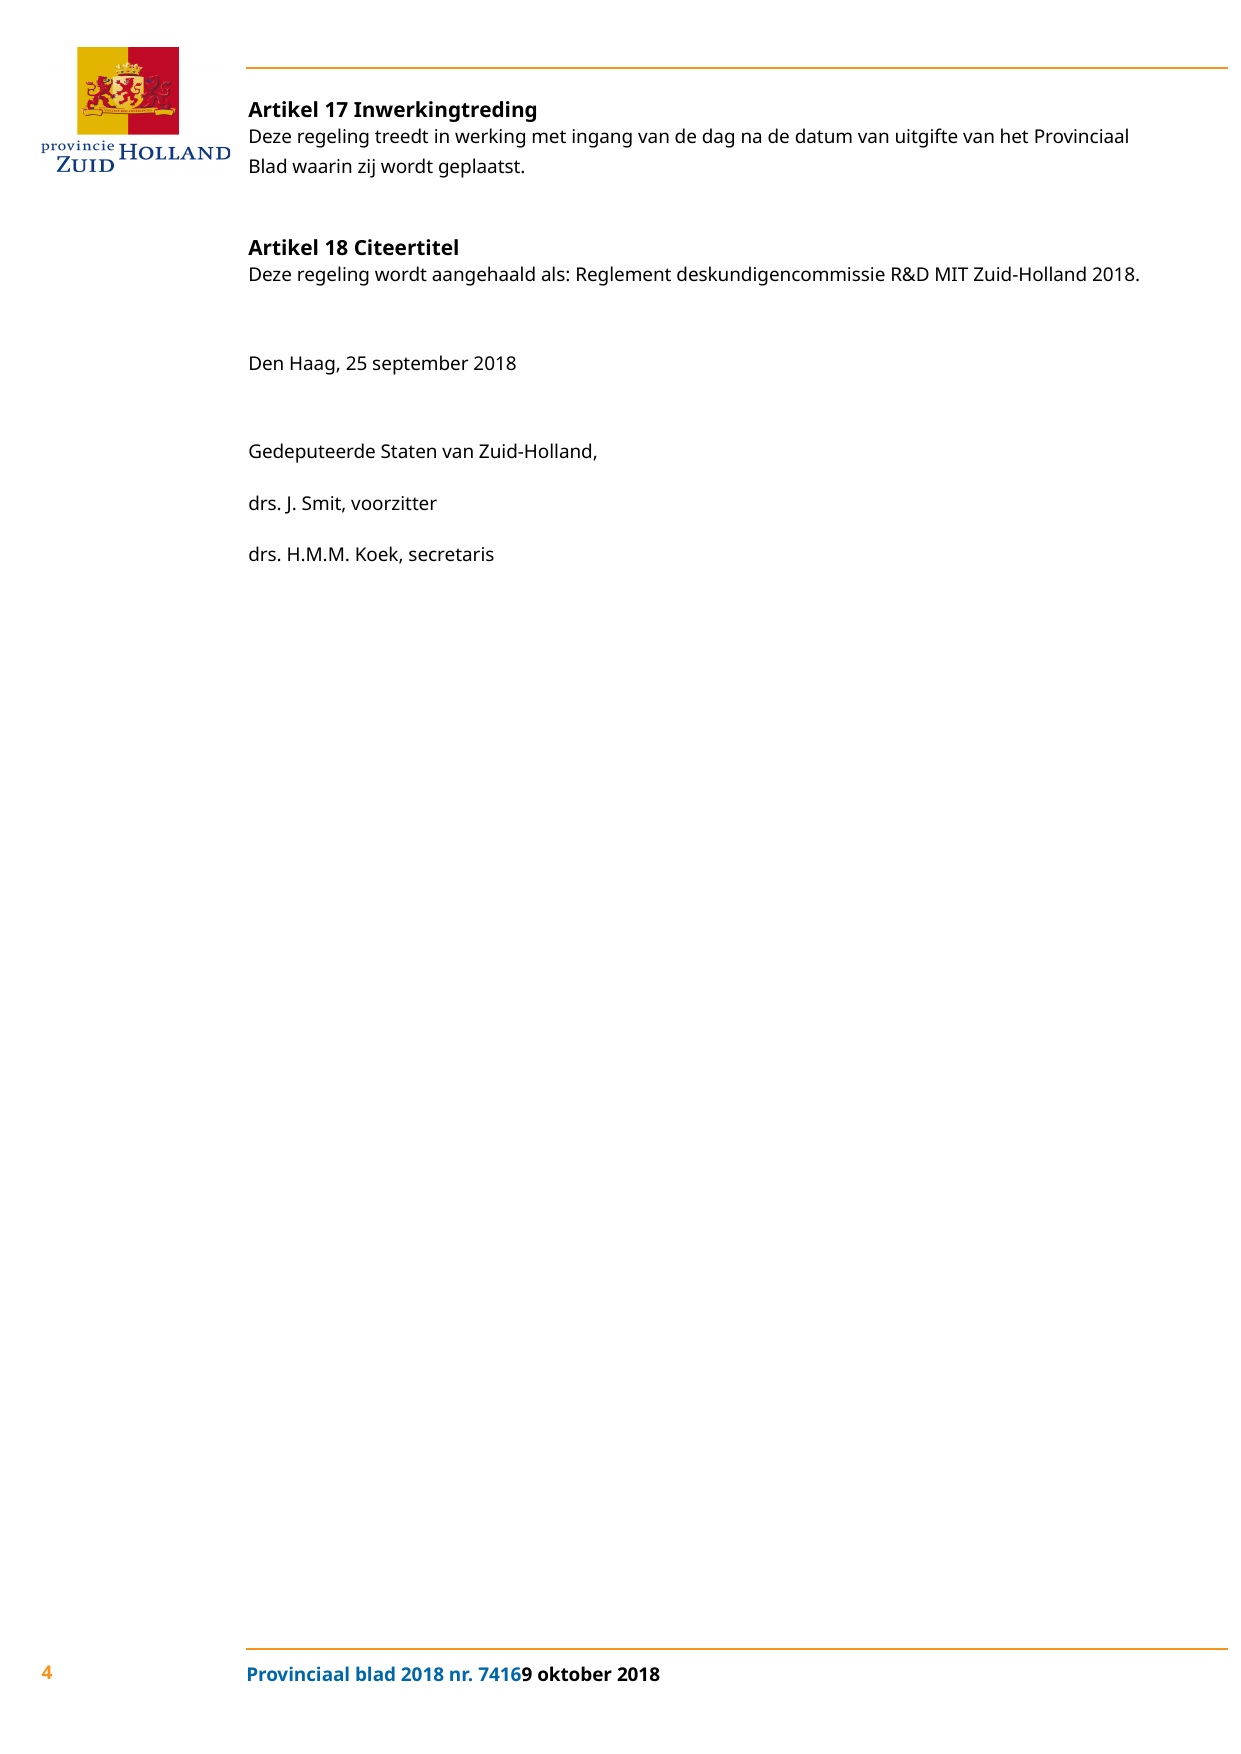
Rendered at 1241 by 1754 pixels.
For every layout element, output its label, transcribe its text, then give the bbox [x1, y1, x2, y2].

text Artikel 18 Citeertitel [248, 233, 1152, 261]
picture [41, 47, 231, 172]
text Gedeputeerde Staten van Zuid-Holland, [248, 439, 1152, 464]
text Deze regeling treedt in werking met ingang van de dag na de datum van uitgifte van het Provinciaal Blad waarin zij wordt geplaatst. [248, 123, 1152, 178]
text drs. H.M.M. Koek, secretaris [248, 542, 1152, 567]
text drs. J. Smit, voorzitter [248, 490, 1152, 516]
text Artikel 17 Inwerkingtreding [248, 95, 1152, 123]
text Den Haag, 25 september 2018 [248, 350, 1152, 376]
text Deze regeling wordt aangehaald als: Reglement deskundigencommissie R&D MIT Zuid-Holland 2018. [248, 261, 1152, 287]
